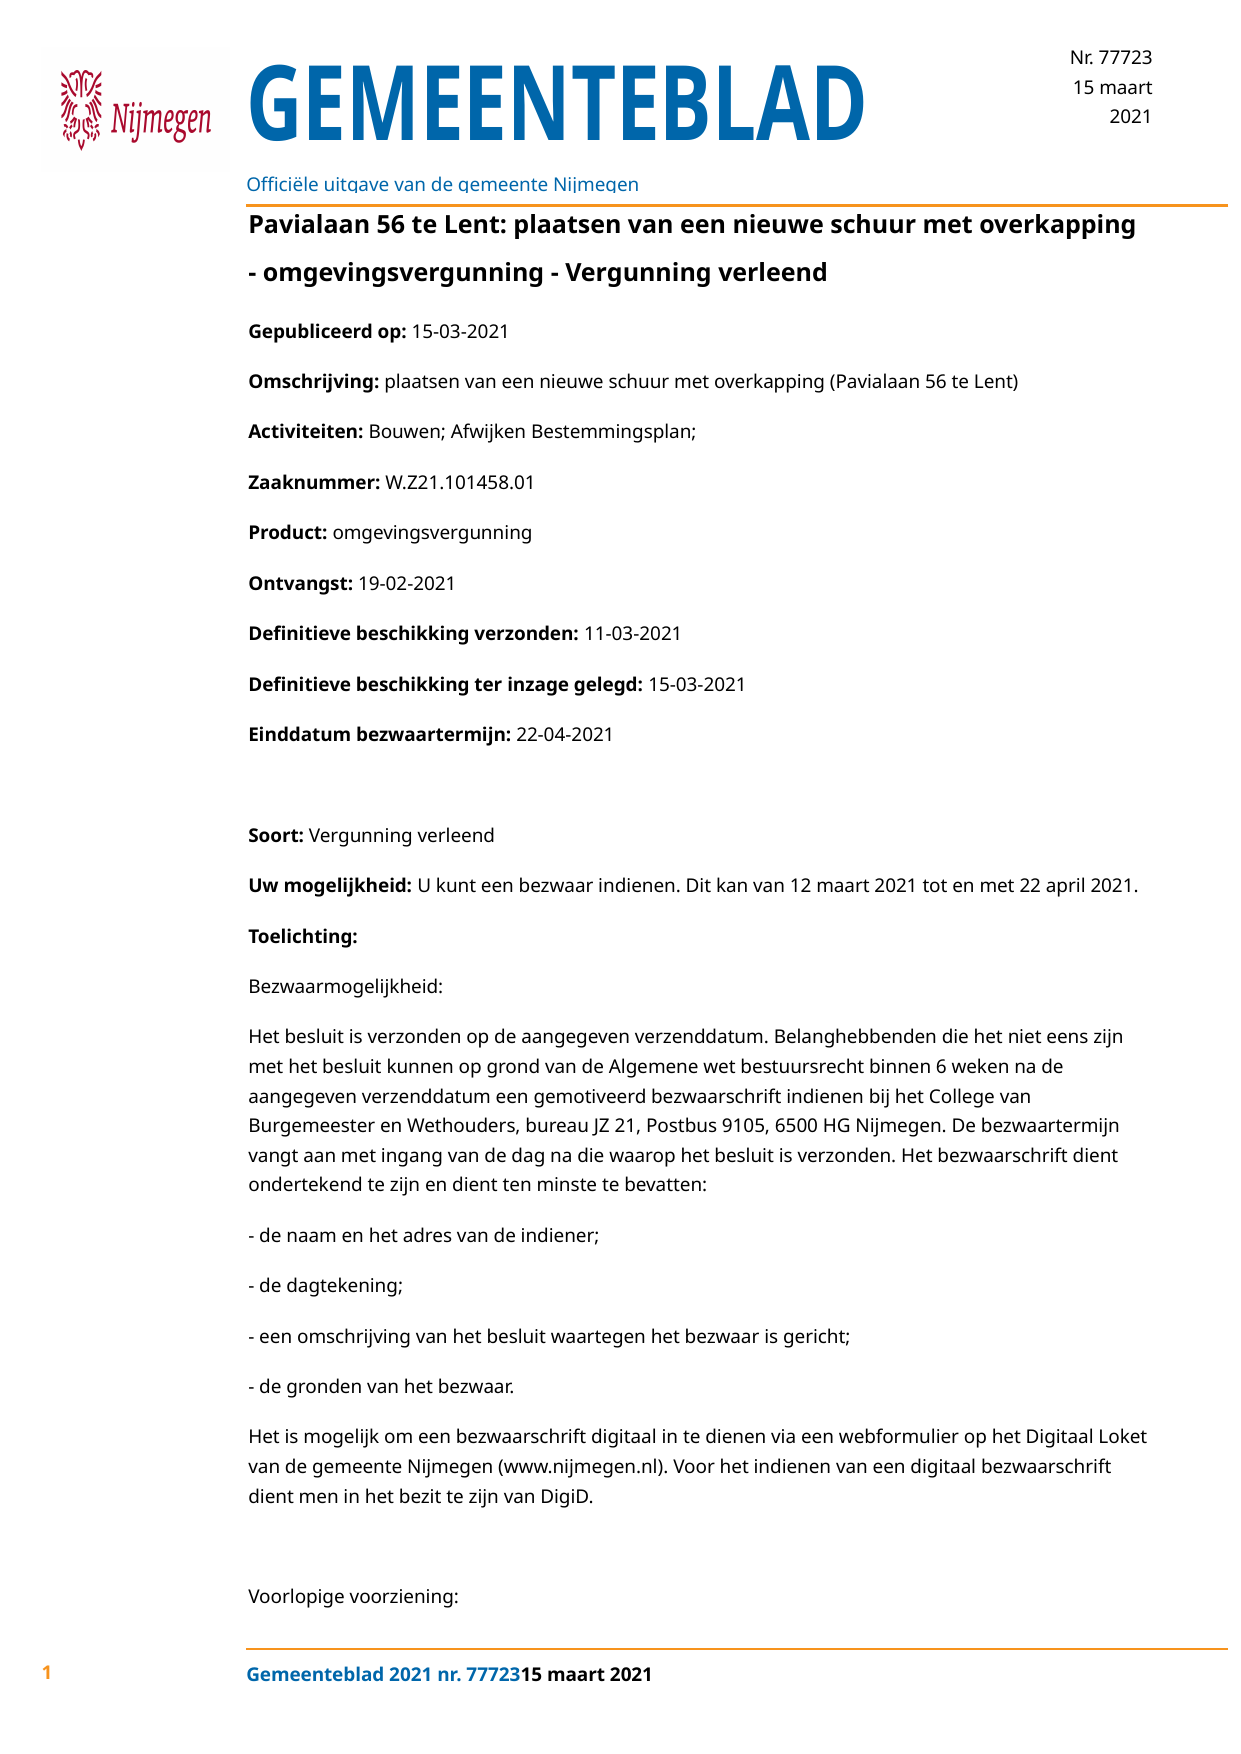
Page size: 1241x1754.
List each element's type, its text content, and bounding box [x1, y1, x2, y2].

text Product: omgevingsvergunning [248, 519, 1152, 545]
text Het is mogelijk om een bezwaarschrift digitaal in te dienen via een webformulier op het Digitaal Loket van de gemeente Nijmegen (www.nijmegen.nl). Voor het indienen van een digitaal bezwaarschrift dient men in het bezit te zijn van DigiD. [248, 1424, 1152, 1509]
text Bezwaarmogelijkheid: [248, 973, 1152, 999]
text Ontvangst: 19-02-2021 [248, 570, 1152, 596]
text - de dagtekening; [248, 1272, 1152, 1298]
text Pavialaan 56 te Lent: plaatsen van een nieuwe schuur met overkapping - omgevingsvergunning - Vergunning verleend [248, 207, 1152, 288]
text - een omschrijving van het besluit waartegen het bezwaar is gericht; [248, 1323, 1152, 1349]
text Soort: Vergunning verleend [248, 822, 1152, 848]
text - de gronden van het bezwaar. [248, 1373, 1152, 1399]
text - de naam en het adres van de indiener; [248, 1222, 1152, 1248]
text Zaaknummer: W.Z21.101458.01 [248, 469, 1152, 495]
text Uw mogelijkheid: U kunt een bezwaar indienen. Dit kan van 12 maart 2021 tot en met 22 april 2021. [248, 872, 1152, 898]
text Omschrijving: plaatsen van een nieuwe schuur met overkapping (Pavialaan 56 te Lent) [248, 368, 1152, 394]
text Definitieve beschikking ter inzage gelegd: 15-03-2021 [248, 671, 1152, 697]
text Toelichting: [248, 923, 1152, 949]
text Einddatum bezwaartermijn: 22-04-2021 [248, 721, 1152, 747]
text Voorlopige voorziening: [248, 1584, 1152, 1609]
picture [41, 47, 231, 172]
text Definitieve beschikking verzonden: 11-03-2021 [248, 620, 1152, 646]
text Gepubliceerd op: 15-03-2021 [248, 318, 1152, 344]
text Het besluit is verzonden op de aangegeven verzenddatum. Belanghebbenden die het niet eens zijn met het besluit kunnen op grond van de Algemene wet bestuursrecht binnen 6 weken na de aangegeven verzenddatum een gemotiveerd bezwaarschrift indienen bij het College van Burgemeester en Wethouders, bureau JZ 21, Postbus 9105, 6500 HG Nijmegen. De bezwaartermijn vangt aan met ingang van de dag na die waarop het besluit is verzonden. Het bezwaarschrift dient ondertekend te zijn en dient ten minste te bevatten: [248, 1024, 1152, 1197]
text Activiteiten: Bouwen; Afwijken Bestemmingsplan; [248, 419, 1152, 444]
